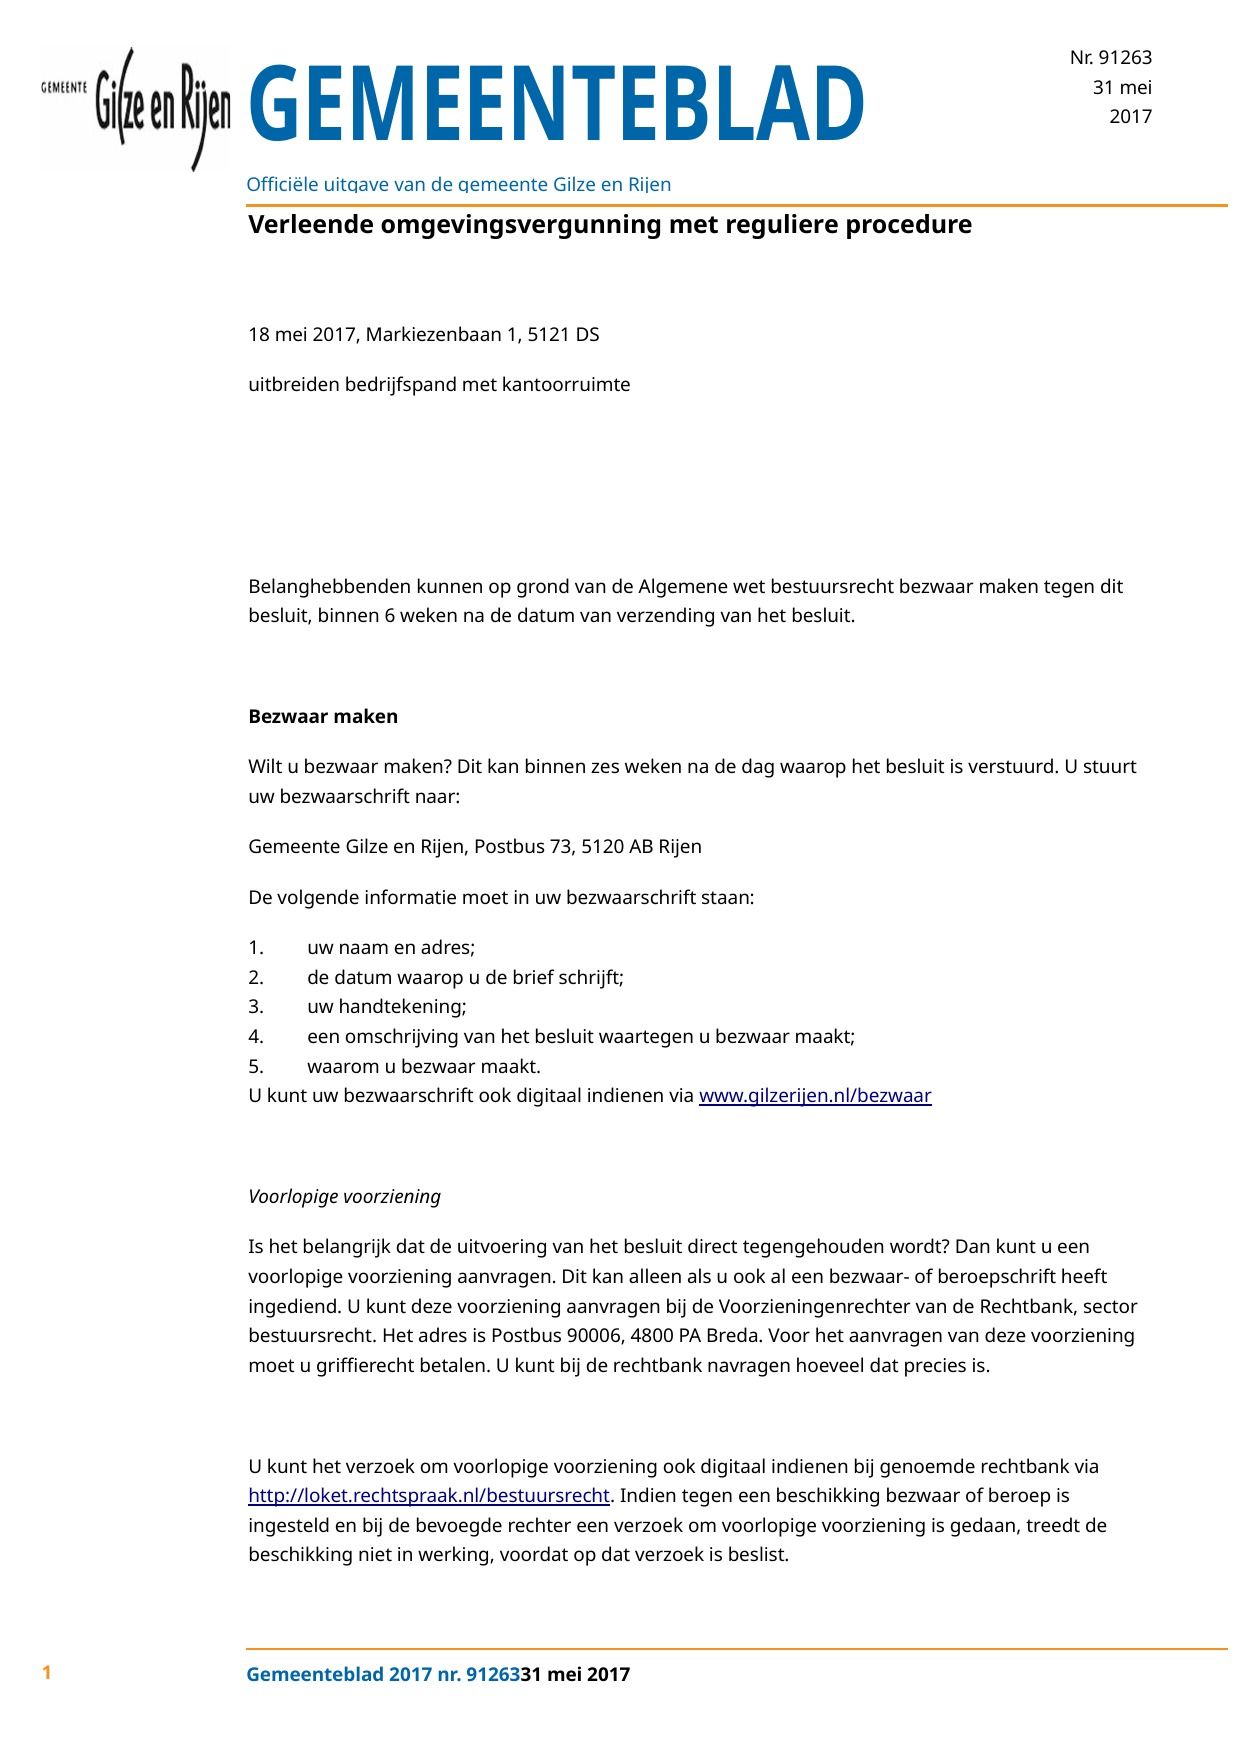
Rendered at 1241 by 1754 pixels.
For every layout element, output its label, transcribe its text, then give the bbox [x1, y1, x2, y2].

list uw handtekening; [248, 994, 1152, 1019]
text 18 mei 2017, Markiezenbaan 1, 5121 DS [248, 321, 1152, 346]
text U kunt het verzoek om voorlopige voorziening ook digitaal indienen bij genoemde rechtbank via http://loket.rechtspraak.nl/bestuursrecht. Indien tegen een beschikking bezwaar of beroep is ingesteld en bij de bevoegde rechter een verzoek om voorlopige voorziening is gedaan, treedt de beschikking niet in werking, voordat op dat verzoek is beslist. [248, 1453, 1152, 1567]
text Wilt u bezwaar maken? Dit kan binnen zes weken na de dag waarop het besluit is verstuurd. U stuurt uw bezwaarschrift naar: [248, 754, 1152, 809]
text U kunt uw bezwaarschrift ook digitaal indienen via www.gilzerijen.nl/bezwaar [248, 1082, 1152, 1108]
text Voorlopige voorziening [248, 1183, 1152, 1209]
text De volgende informatie moet in uw bezwaarschrift staan: [248, 884, 1152, 910]
picture [41, 47, 231, 172]
text Verleende omgevingsvergunning met reguliere procedure [248, 207, 1152, 241]
text Bezwaar maken [248, 703, 1152, 729]
list de datum waarop u de brief schrijft; [248, 964, 1152, 990]
list waarom u bezwaar maakt. [248, 1053, 1152, 1078]
text Gemeente Gilze en Rijen, Postbus 73, 5120 AB Rijen [248, 834, 1152, 859]
list uw naam en adres; [248, 934, 1152, 960]
list een omschrijving van het besluit waartegen u bezwaar maakt; [248, 1023, 1152, 1049]
text Belanghebbenden kunnen op grond van de Algemene wet bestuursrecht bezwaar maken tegen dit besluit, binnen 6 weken na de datum van verzending van het besluit. [248, 573, 1152, 628]
text Is het belangrijk dat de uitvoering van het besluit direct tegengehouden wordt? Dan kunt u een voorlopige voorziening aanvragen. Dit kan alleen als u ook al een bezwaar- of beroepschrift heeft ingediend. U kunt deze voorziening aanvragen bij de Voorzieningenrechter van de Rechtbank, sector bestuursrecht. Het adres is Postbus 90006, 4800 PA Breda. Voor het aanvragen van deze voorziening moet u griffierecht betalen. U kunt bij de rechtbank navragen hoeveel dat precies is. [248, 1234, 1152, 1378]
text uitbreiden bedrijfspand met kantoorruimte [248, 371, 1152, 397]
